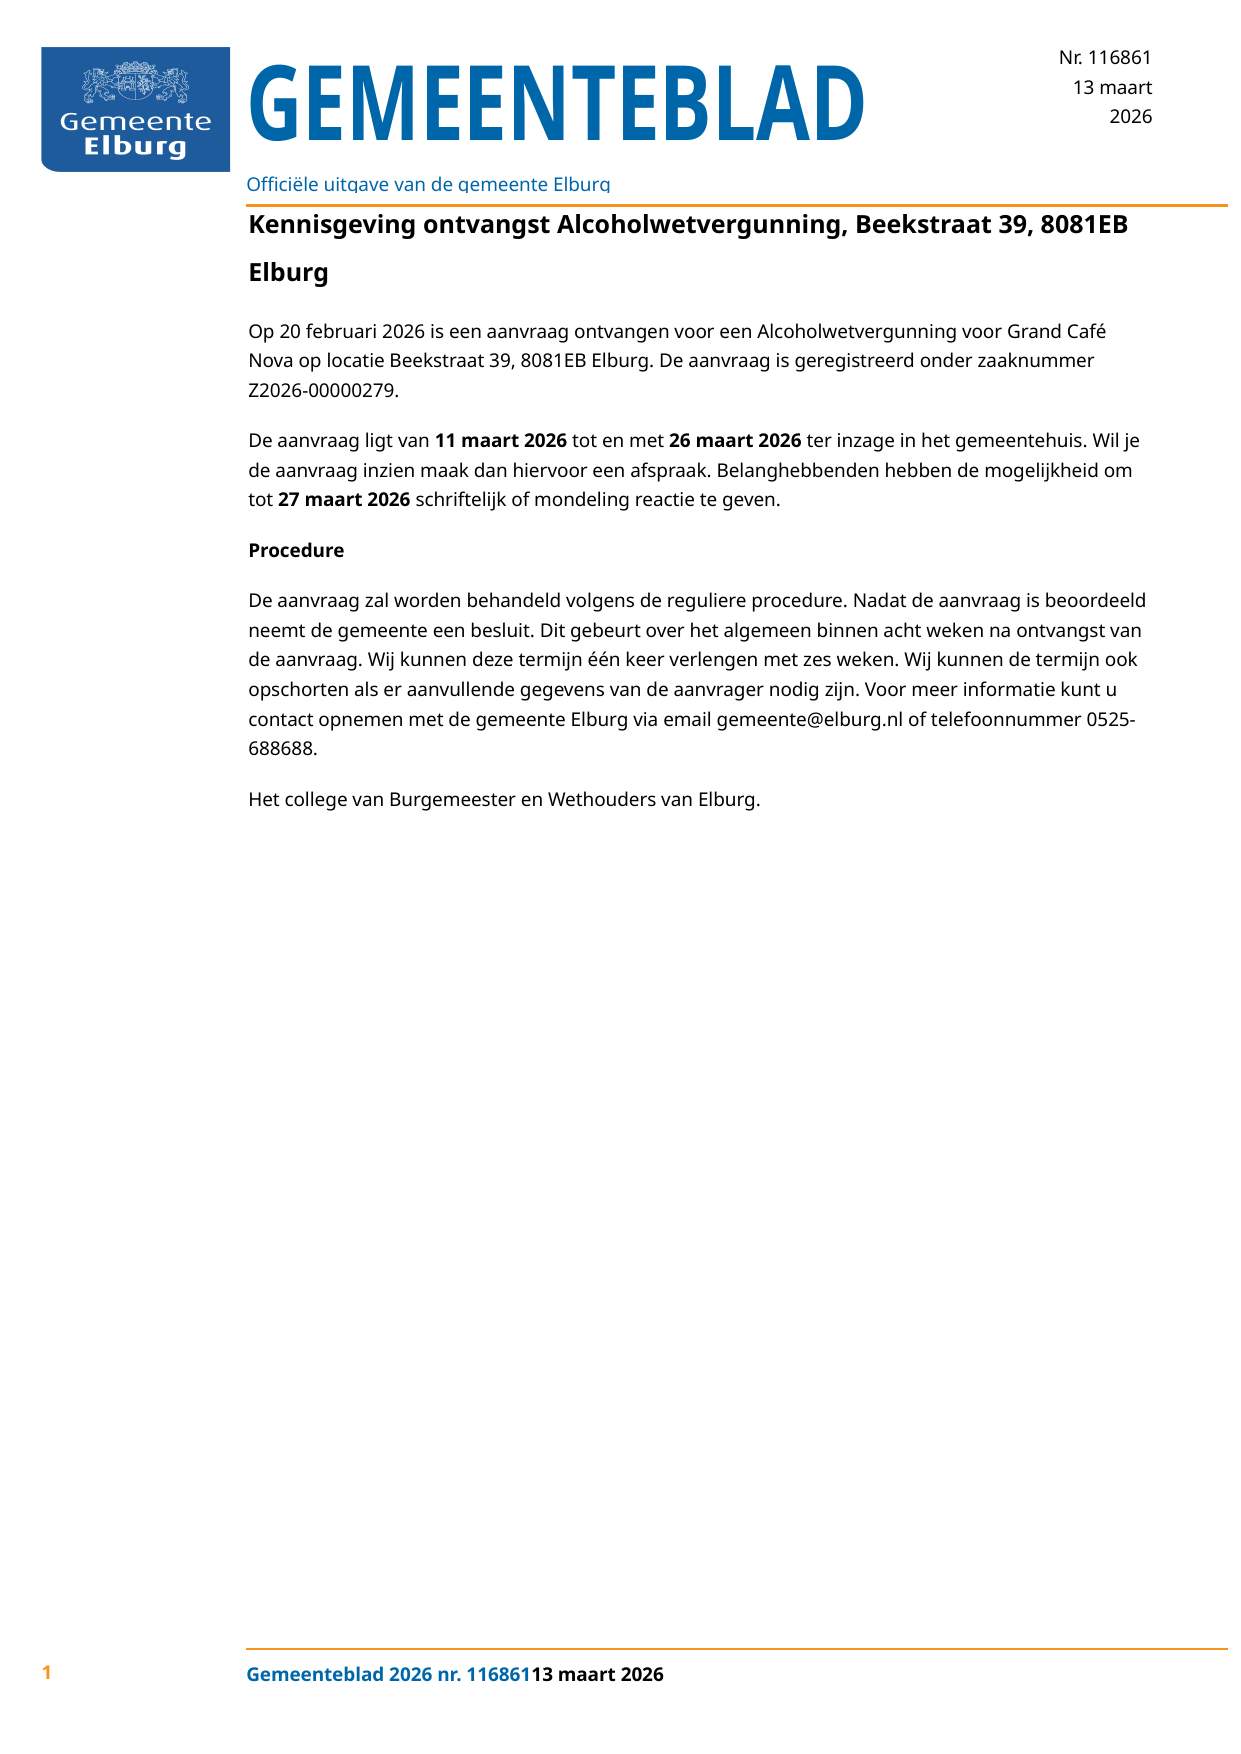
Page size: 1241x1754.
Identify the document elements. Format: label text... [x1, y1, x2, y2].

text Op 20 februari 2026 is een aanvraag ontvangen voor een Alcoholwetvergunning voor Grand Café Nova op locatie Beekstraat 39, 8081EB Elburg. De aanvraag is geregistreerd onder zaaknummer Z2026-00000279. [248, 318, 1152, 403]
text De aanvraag ligt van 11 maart 2026 tot en met 26 maart 2026 ter inzage in het gemeentehuis. Wil je de aanvraag inzien maak dan hiervoor een afspraak. Belanghebbenden hebben de mogelijkheid om tot 27 maart 2026 schriftelijk of mondeling reactie te geven. [248, 427, 1152, 512]
text Het college van Burgemeester en Wethouders van Elburg. [248, 786, 1152, 812]
picture [41, 47, 231, 172]
text Kennisgeving ontvangst Alcoholwetvergunning, Beekstraat 39, 8081EB Elburg [248, 207, 1152, 288]
text De aanvraag zal worden behandeld volgens de reguliere procedure. Nadat de aanvraag is beoordeeld neemt de gemeente een besluit. Dit gebeurt over het algemeen binnen acht weken na ontvangst van de aanvraag. Wij kunnen deze termijn één keer verlengen met zes weken. Wij kunnen de termijn ook opschorten als er aanvullende gegevens van de aanvrager nodig zijn. Voor meer informatie kunt u contact opnemen met de gemeente Elburg via email gemeente@elburg.nl of telefoonnummer 0525-688688. [248, 587, 1152, 761]
text Procedure [248, 537, 1152, 563]
